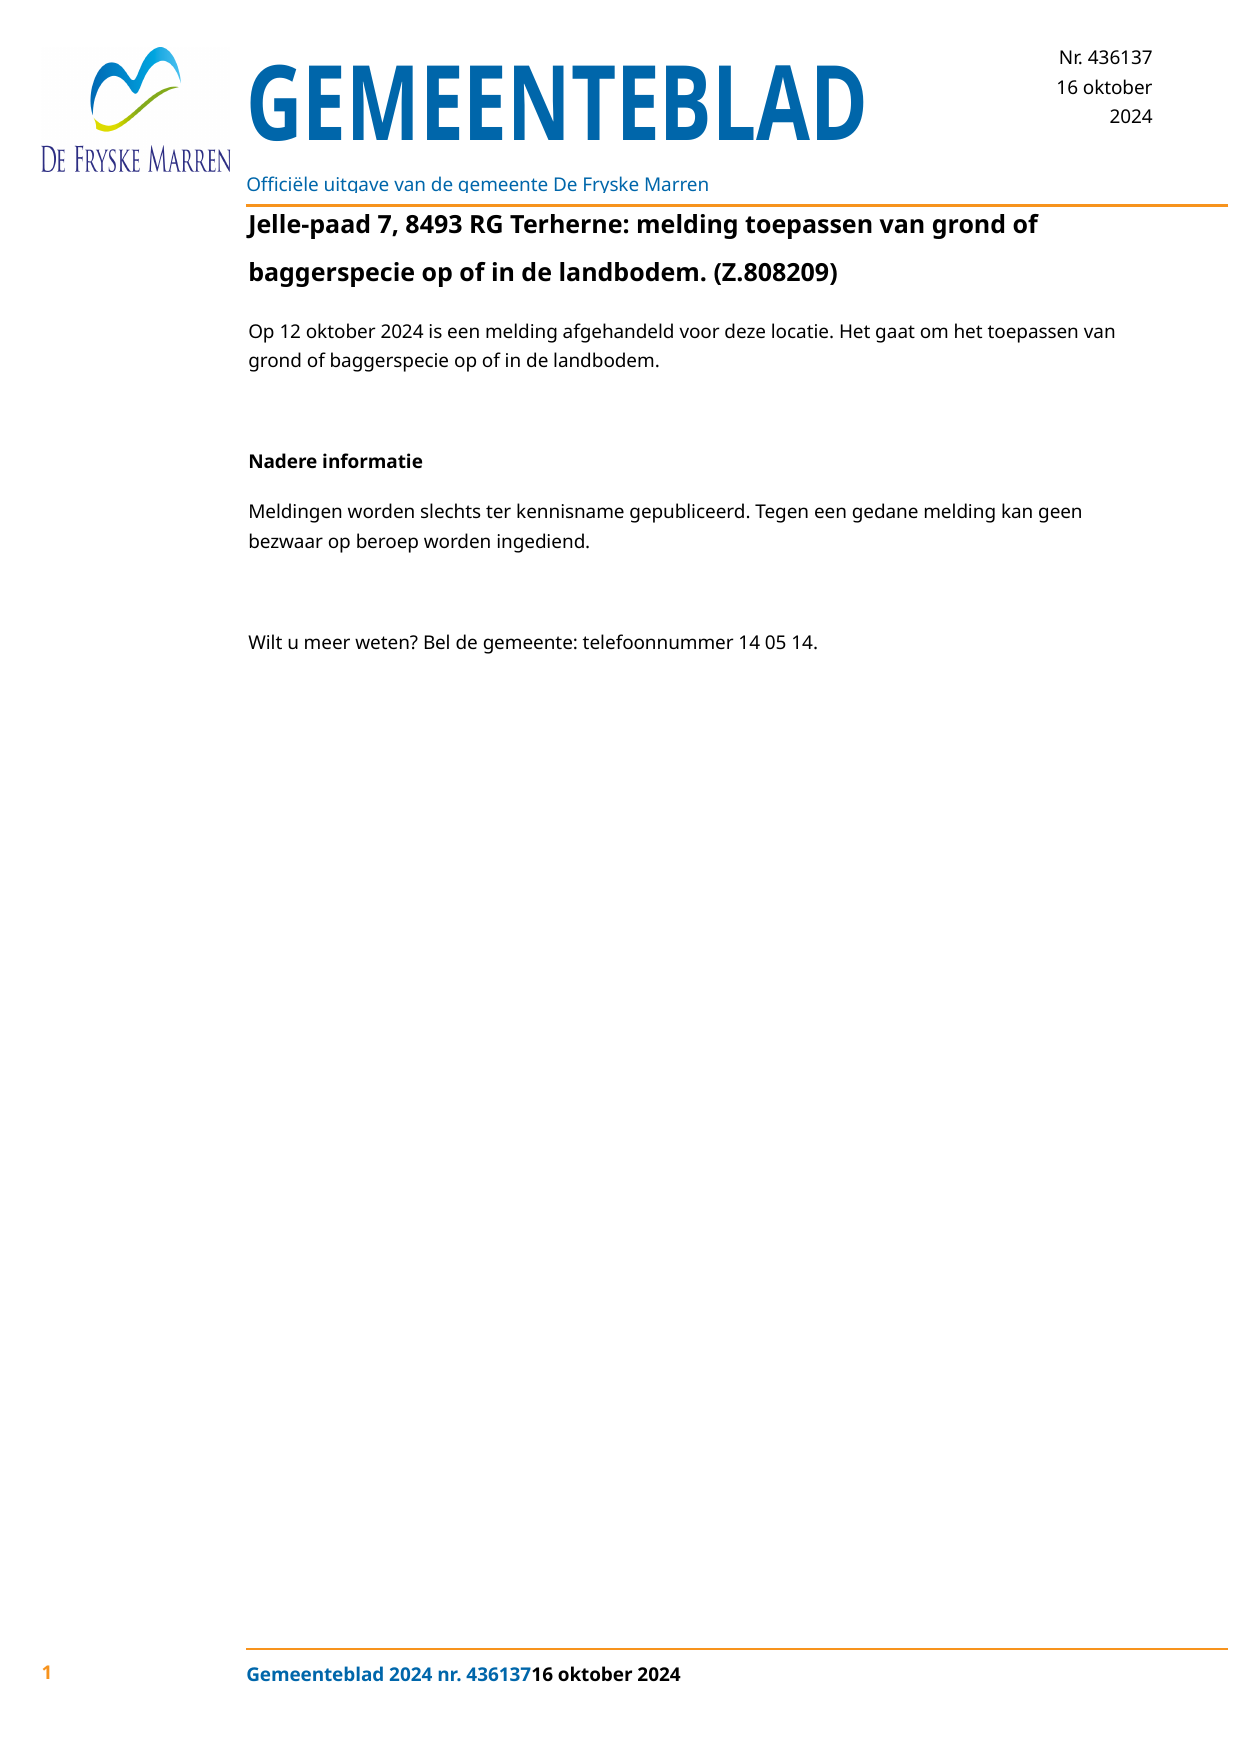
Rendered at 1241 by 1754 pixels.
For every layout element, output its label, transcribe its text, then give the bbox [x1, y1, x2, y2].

text Wilt u meer weten? Bel de gemeente: telefoonnummer 14 05 14. [248, 629, 1152, 655]
text Jelle-paad 7, 8493 RG Terherne: melding toepassen van grond of baggerspecie op of in de landbodem. (Z.808209) [248, 207, 1152, 288]
text Meldingen worden slechts ter kennisname gepubliceerd. Tegen een gedane melding kan geen bezwaar op beroep worden ingediend. [248, 499, 1152, 554]
picture [41, 47, 231, 172]
text Op 12 oktober 2024 is een melding afgehandeld voor deze locatie. Het gaat om het toepassen van grond of baggerspecie op of in de landbodem. [248, 318, 1152, 373]
text Nadere informatie [248, 448, 1152, 474]
